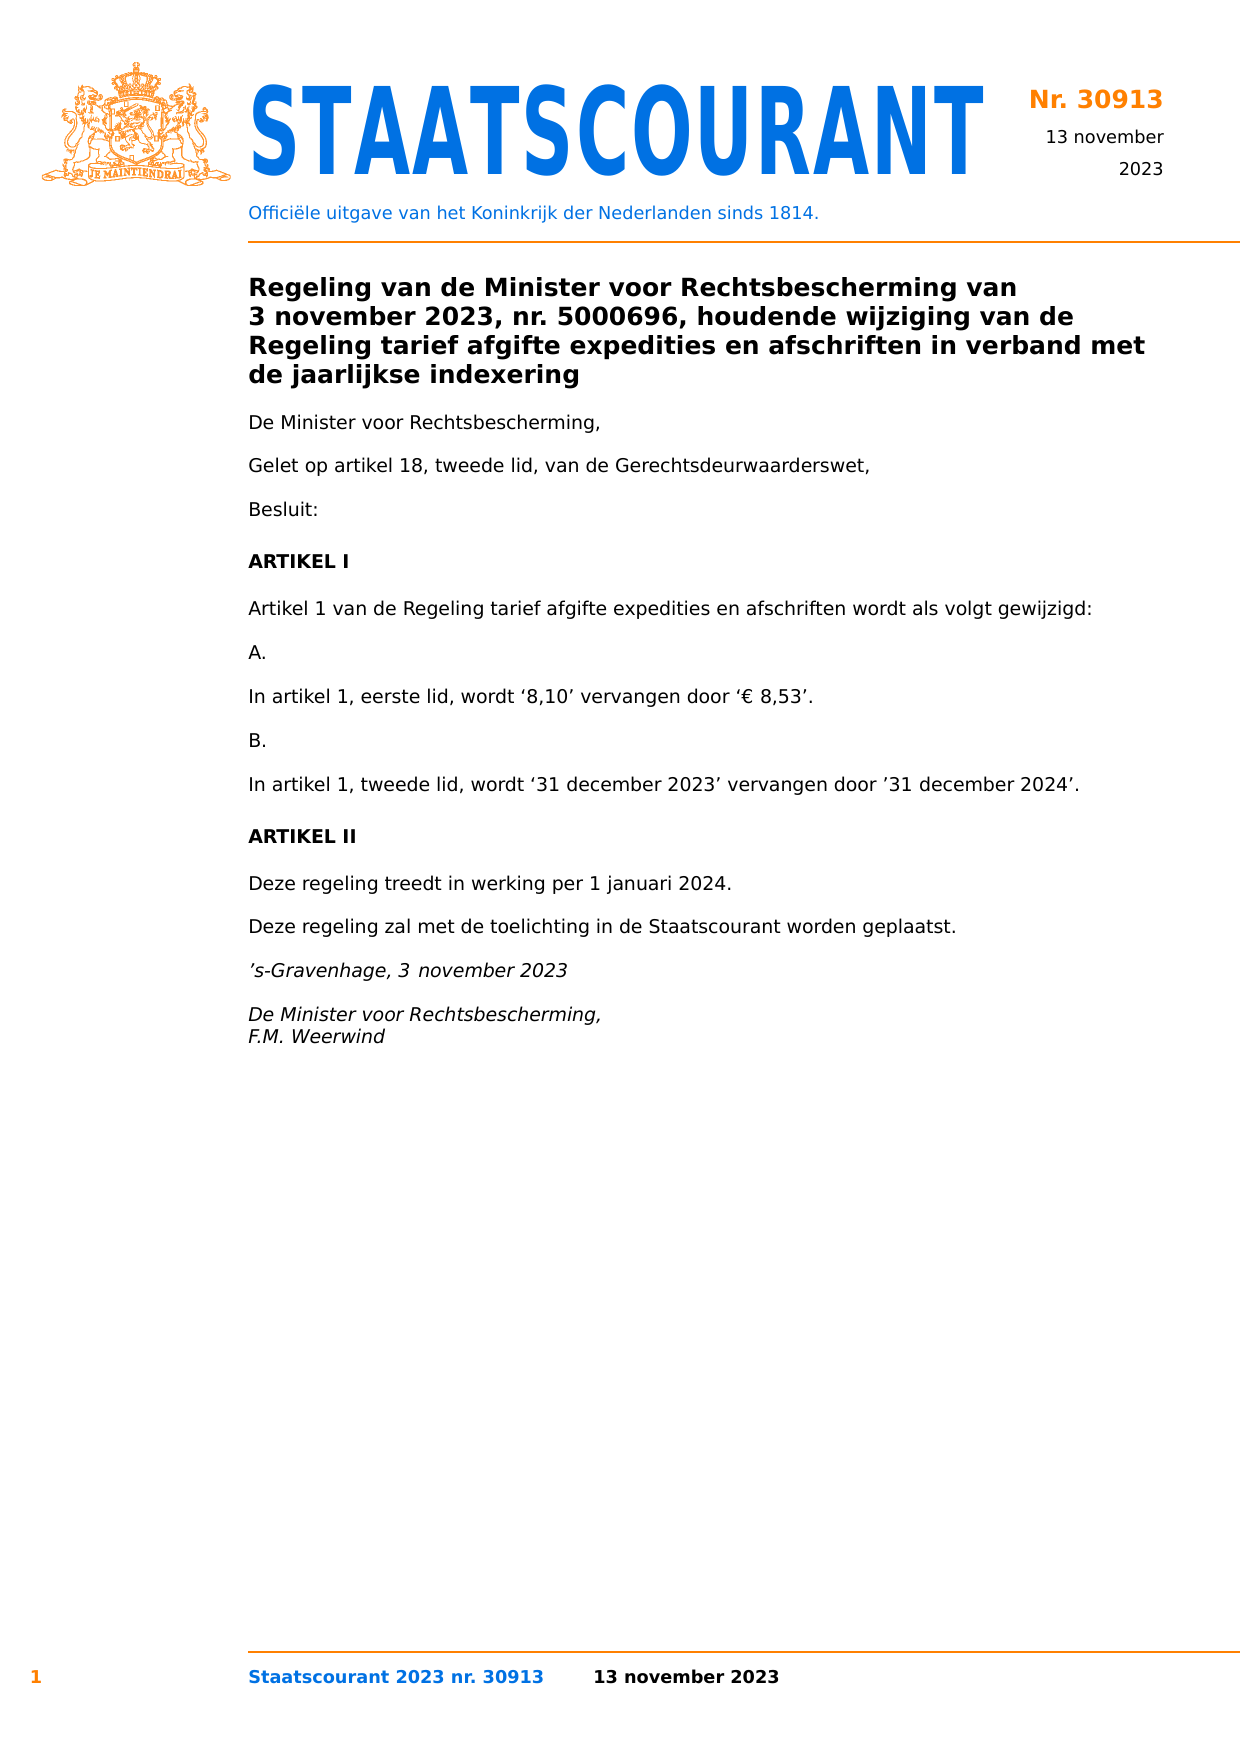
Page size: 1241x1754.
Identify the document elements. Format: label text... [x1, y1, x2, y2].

text Deze regeling zal met de toelichting in de Staatscourant worden geplaatst. [248, 916, 1163, 938]
text Deze regeling treedt in werking per 1 januari 2024. [248, 873, 1163, 894]
text ’s-Gravenhage, 3 november 2023 [248, 960, 1163, 982]
text De Minister voor Rechtsbescherming, F.M. Weerwind [248, 1004, 1163, 1048]
table_header Nr. 30913 [998, 62, 1240, 121]
text In artikel 1, tweede lid, wordt ‘31 december 2023’ vervangen door ’31 december 2024’. [248, 774, 1163, 796]
subtitle ARTIKEL I [248, 551, 1163, 573]
table_cell 2023 [998, 153, 1240, 203]
table_header STAATSCOURANT [248, 62, 998, 203]
text Besluit: [248, 499, 1163, 521]
text Gelet op artikel 18, tweede lid, van de Gerechtsdeurwaarderswet, [248, 455, 1163, 477]
picture [41, 62, 231, 186]
text De Minister voor Rechtsbescherming, [248, 412, 1163, 433]
text A. [248, 642, 1163, 664]
subtitle ARTIKEL II [248, 826, 1163, 848]
table_cell 13 november [998, 121, 1240, 153]
subtitle Regeling van de Minister voor Rechtsbescherming van 3 november 2023, nr. 5000696, houdende wijziging van de Regeling tarief afgifte expedities en afschriften in verband met de jaarlijkse indexering [248, 273, 1163, 390]
text Artikel 1 van de Regeling tarief afgifte expedities en afschriften wordt als volgt gewijzigd: [248, 598, 1163, 620]
text B. [248, 730, 1163, 752]
text In artikel 1, eerste lid, wordt ‘8,10’ vervangen door ‘€ 8,53’. [248, 686, 1163, 708]
table_header [25, 62, 248, 241]
table_cell Officiële uitgave van het Koninkrijk der Nederlanden sinds 1814. [248, 203, 1240, 241]
